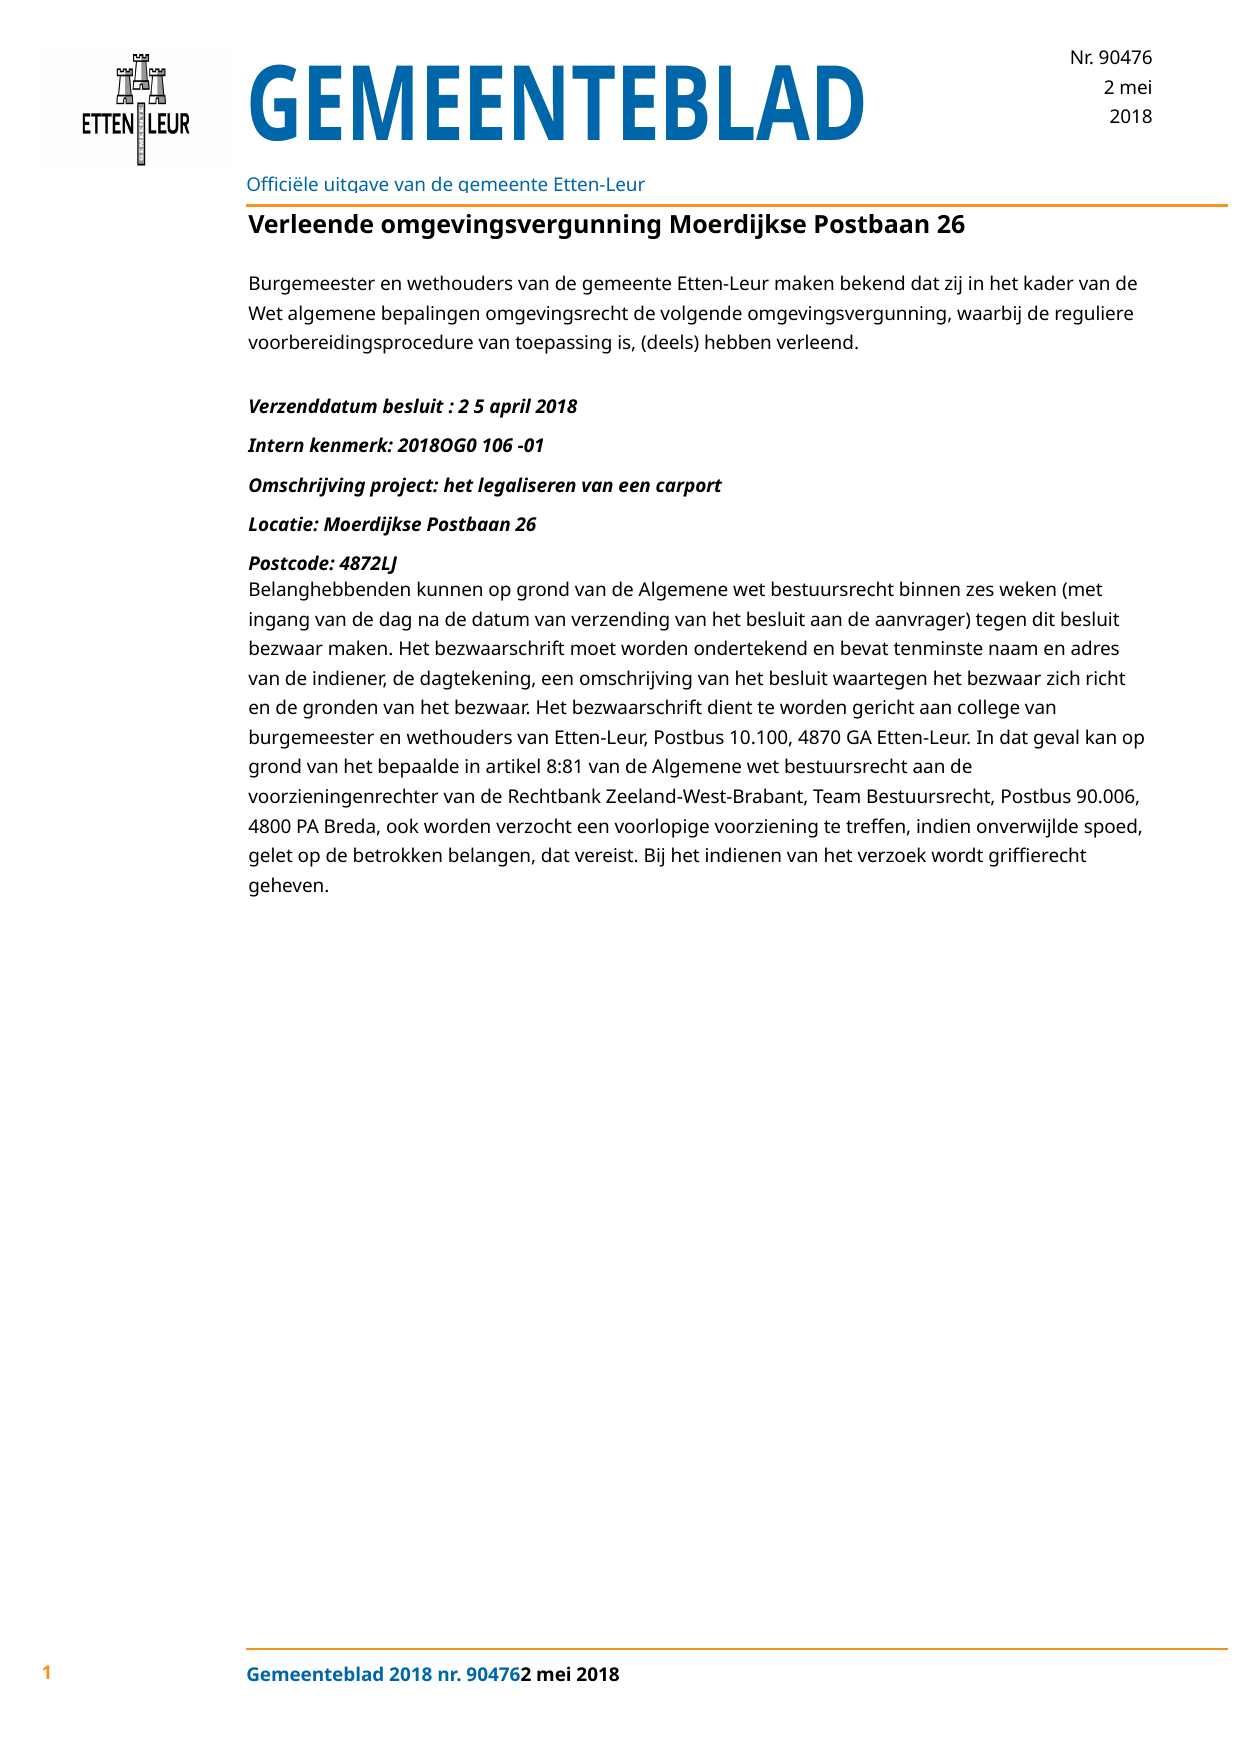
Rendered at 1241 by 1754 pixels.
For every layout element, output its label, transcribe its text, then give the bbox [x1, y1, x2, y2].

text Postcode: 4872LJ [248, 551, 1152, 576]
text Locatie: Moerdijkse Postbaan 26 [248, 511, 1152, 537]
text Verzenddatum besluit : 2 5 april 2018 [248, 393, 1152, 419]
text Belanghebbenden kunnen op grond van de Algemene wet bestuursrecht binnen zes weken (met ingang van de dag na de datum van verzending van het besluit aan de aanvrager) tegen dit besluit bezwaar maken. Het bezwaarschrift moet worden ondertekend en bevat tenminste naam en adres van de indiener, de dagtekening, een omschrijving van het besluit waartegen het bezwaar zich richt en de gronden van het bezwaar. Het bezwaarschrift dient te worden gericht aan college van burgemeester en wethouders van Etten-Leur, Postbus 10.100, 4870 GA Etten-Leur. In dat geval kan op grond van het bepaalde in artikel 8:81 van de Algemene wet bestuursrecht aan de voorzieningenrechter van de Rechtbank Zeeland-West-Brabant, Team Bestuursrecht, Postbus 90.006, 4800 PA Breda, ook worden verzocht een voorlopige voorziening te treffen, indien onverwijlde spoed, gelet op de betrokken belangen, dat vereist. Bij het indienen van het verzoek wordt griffierecht geheven. [248, 576, 1152, 898]
text Verleende omgevingsvergunning Moerdijkse Postbaan 26 [248, 207, 1152, 241]
picture [41, 47, 231, 172]
text Burgemeester en wethouders van de gemeente Etten-Leur maken bekend dat zij in het kader van de Wet algemene bepalingen omgevingsrecht de volgende omgevingsvergunning, waarbij de reguliere voorbereidingsprocedure van toepassing is, (deels) hebben verleend. [248, 270, 1152, 355]
text Intern kenmerk: 2018OG0 106 -01 [248, 433, 1152, 458]
text Omschrijving project: het legaliseren van een carport [248, 472, 1152, 498]
